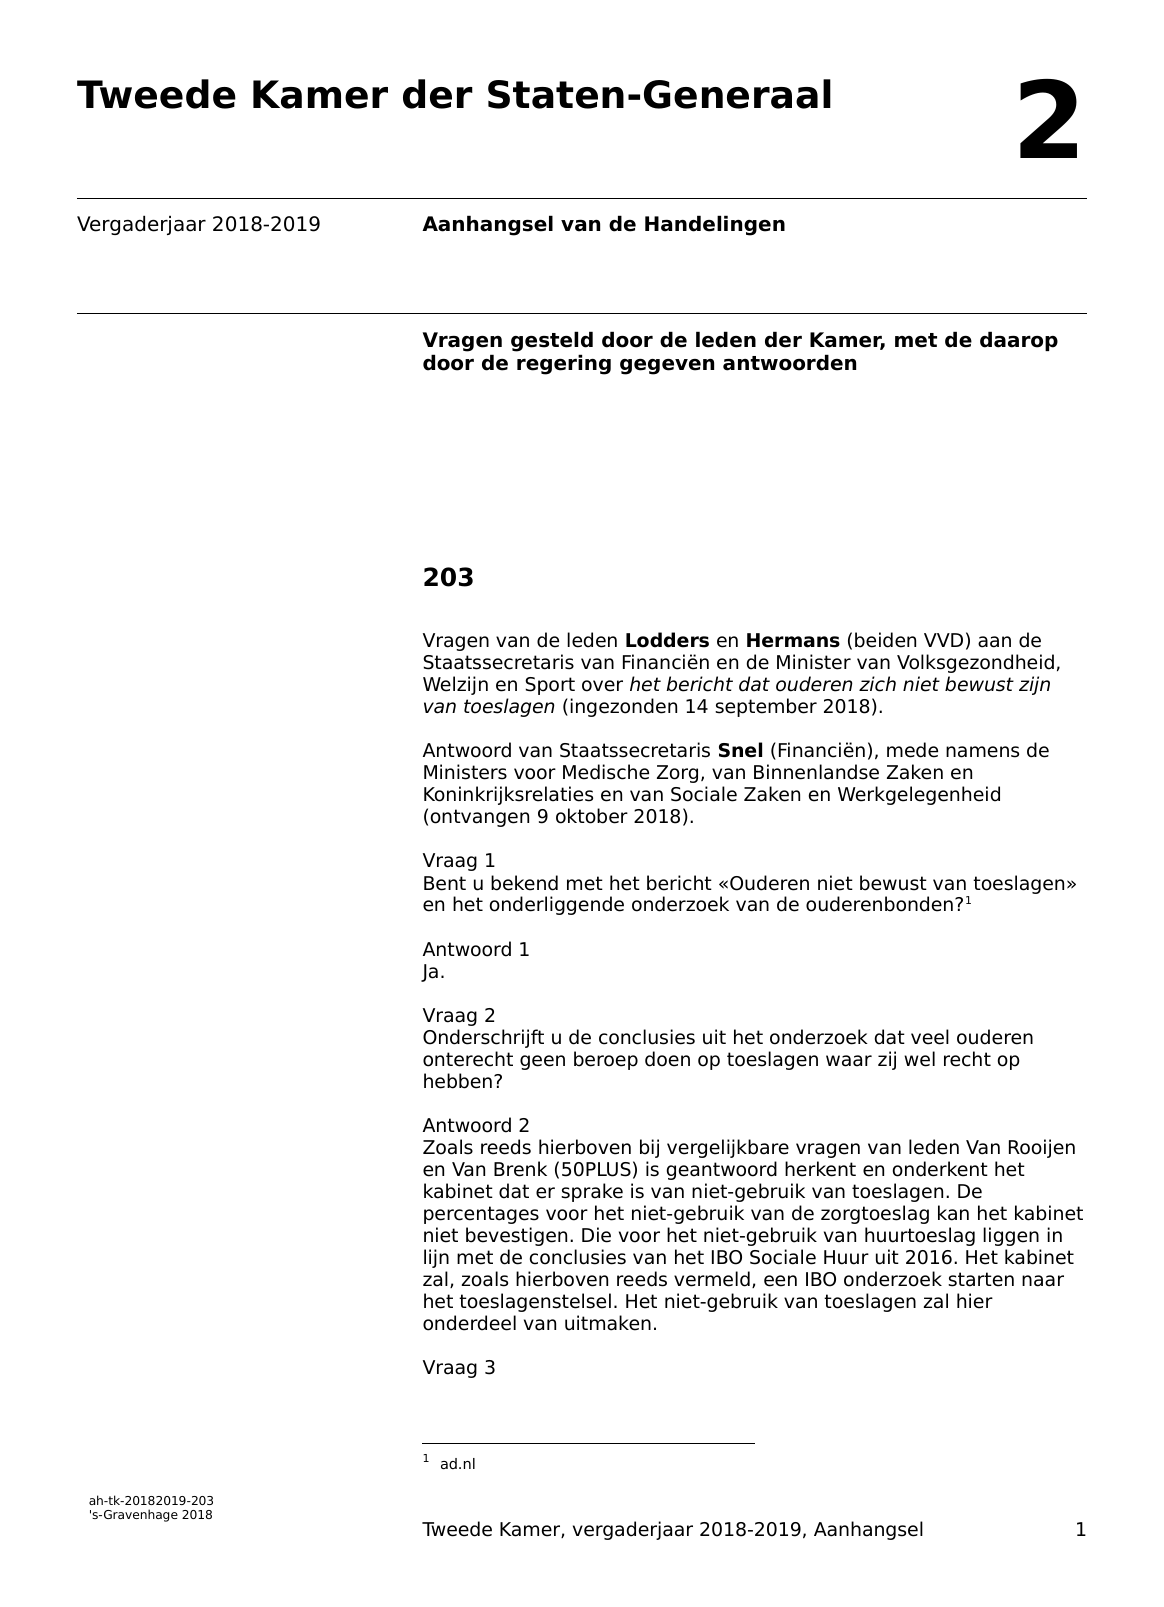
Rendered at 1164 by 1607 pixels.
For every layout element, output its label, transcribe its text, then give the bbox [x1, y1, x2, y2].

text Antwoord van Staatssecretaris Snel (Financiën), mede namens de Ministers voor Medische Zorg, van Binnenlandse Zaken en Koninkrijksrelaties en van Sociale Zaken en Werkgelegenheid (ontvangen 9 oktober 2018). [422, 740, 1087, 828]
table_cell Vragen gesteld door de leden der Kamer, met de daarop door de regering gegeven antwoorden [422, 314, 1087, 375]
text Zoals reeds hierboven bij vergelijkbare vragen van leden Van Rooijen en Van Brenk (50PLUS) is geantwoord herkent en onderkent het kabinet dat er sprake is van niet-gebruik van toeslagen. De percentages voor het niet-gebruik van de zorgtoeslag kan het kabinet niet bevestigen. Die voor het niet-gebruik van huurtoeslag liggen in lijn met de conclusies van het IBO Sociale Huur uit 2016. Het kabinet zal, zoals hierboven reeds vermeld, een IBO onderzoek starten naar het toeslagenstelsel. Het niet-gebruik van toeslagen zal hier onderdeel van uitmaken. [422, 1137, 1087, 1334]
table_cell Vergaderjaar 2018-2019 [77, 199, 422, 313]
text Vragen van de leden Lodders en Hermans (beiden VVD) aan de Staatssecretaris van Financiën en de Minister van Volksgezondheid, Welzijn en Sport over het bericht dat ouderen zich niet bewust zijn van toeslagen (ingezonden 14 september 2018). [422, 630, 1087, 718]
table_cell Aanhangsel van de Handelingen [422, 199, 1087, 313]
table_header Tweede Kamer der Staten-Generaal [77, 59, 886, 198]
text Vraag 2 [422, 1005, 1087, 1027]
text Antwoord 1 [422, 938, 1087, 961]
text Bent u bekend met het bericht «Ouderen niet bewust van toeslagen» en het onderliggende onderzoek van de ouderenbonden? [422, 872, 1087, 916]
table_header 2 [886, 59, 1087, 198]
text Onderschrijft u de conclusies uit het onderzoek dat veel ouderen onterecht geen beroep doen op toeslagen waar zij wel recht op hebben? [422, 1027, 1087, 1093]
table_cell [77, 314, 422, 375]
text Vraag 3 [422, 1357, 1087, 1379]
text ad.nl [422, 1452, 1087, 1474]
text 203 [422, 563, 1087, 592]
text Ja. [422, 961, 1087, 982]
text Antwoord 2 [422, 1115, 1087, 1137]
text Vraag 1 [422, 850, 1087, 872]
text ah-tk-20182019-203 [88, 1494, 323, 1508]
text 's-Gravenhage 2018 [88, 1508, 323, 1522]
